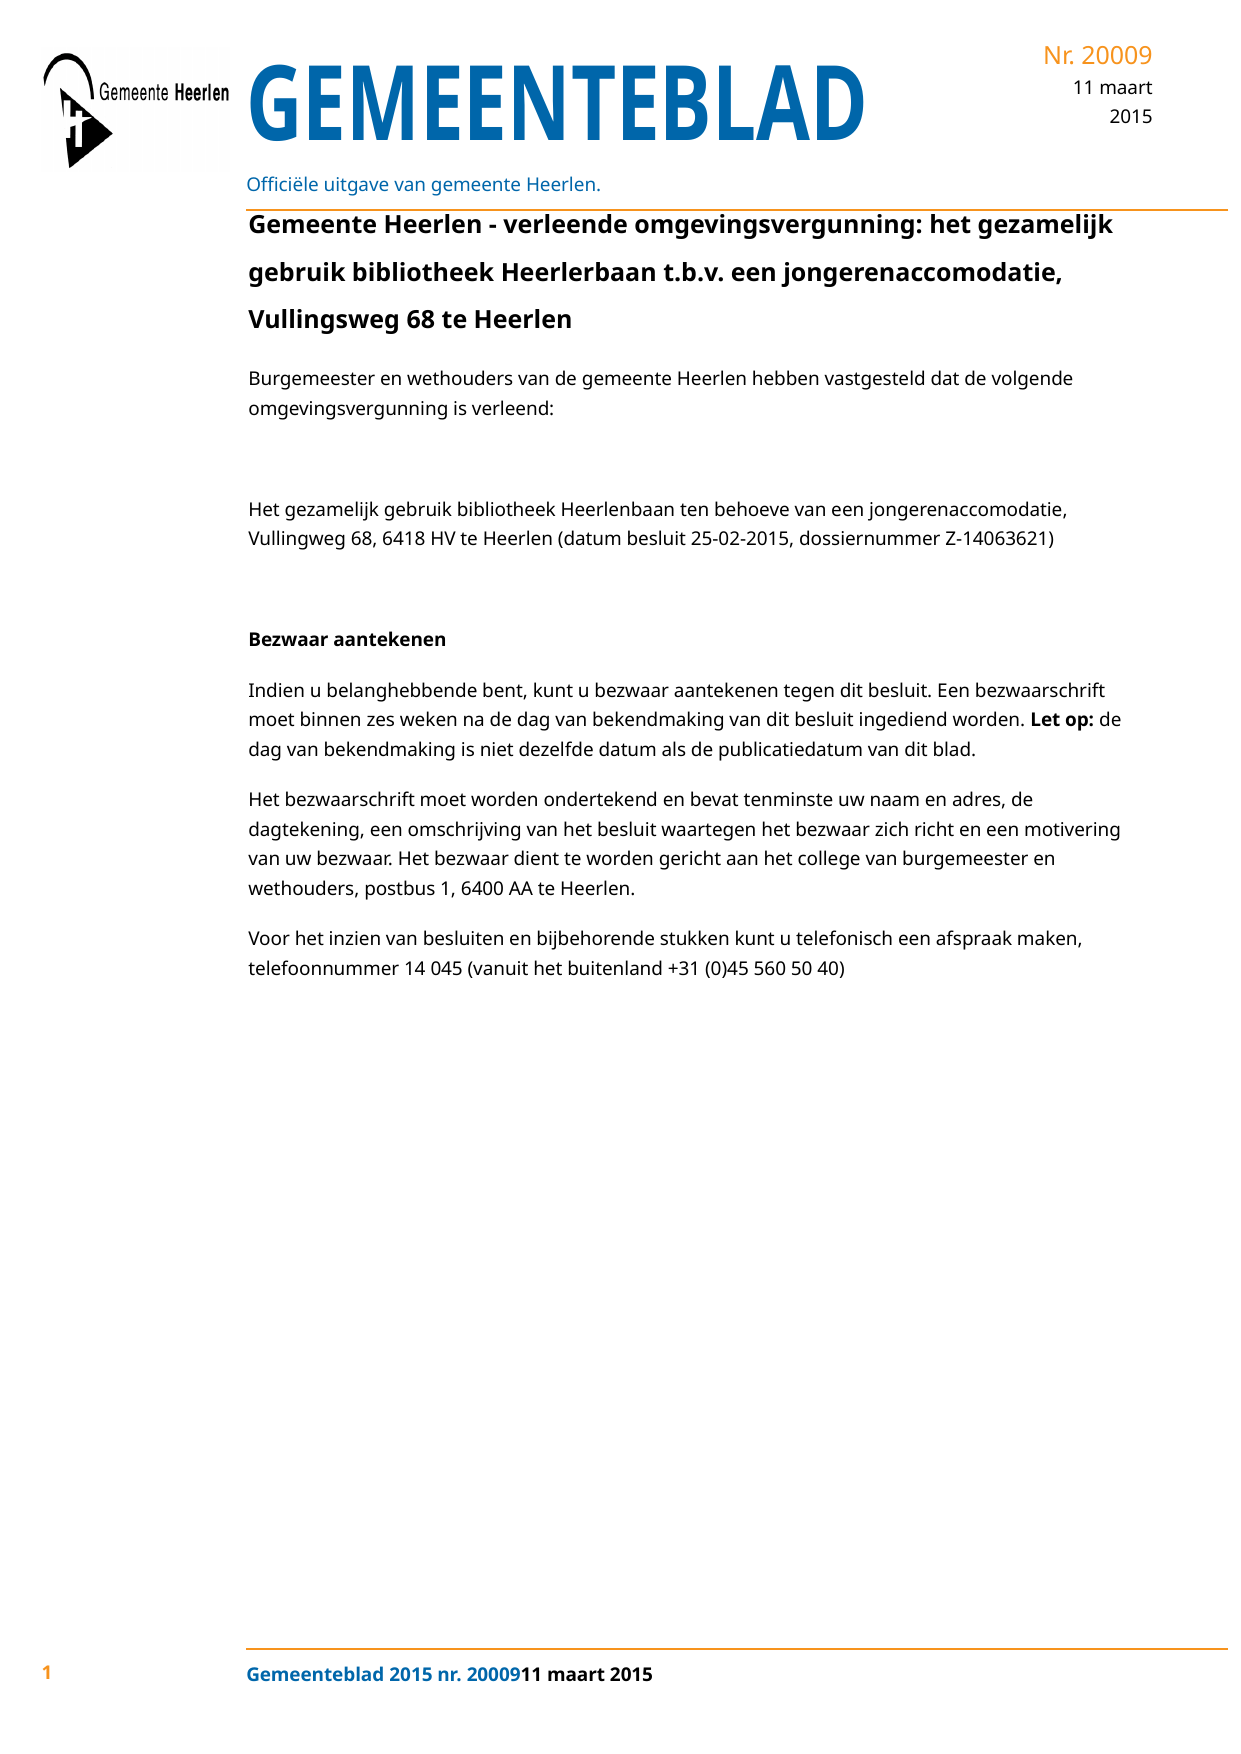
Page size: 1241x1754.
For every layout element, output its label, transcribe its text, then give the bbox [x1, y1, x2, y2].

text Voor het inzien van besluiten en bijbehorende stukken kunt u telefonisch een afspraak maken, telefoonnummer 14 045 (vanuit het buitenland +31 (0)45 560 50 40) [248, 926, 1152, 981]
picture [41, 47, 231, 172]
text Het bezwaarschrift moet worden ondertekend en bevat tenminste uw naam en adres, de dagtekening, een omschrijving van het besluit waartegen het bezwaar zich richt en een motivering van uw bezwaar. Het bezwaar dient te worden gericht aan het college van burgemeester en wethouders, postbus 1, 6400 AA te Heerlen. [248, 786, 1152, 901]
text Het gezamelijk gebruik bibliotheek Heerlenbaan ten behoeve van een jongerenaccomodatie, Vullingweg 68, 6418 HV te Heerlen (datum besluit 25-02-2015, dossiernummer Z-14063621) [248, 496, 1152, 551]
text Burgemeester en wethouders van de gemeente Heerlen hebben vastgesteld dat de volgende omgevingsvergunning is verleend: [248, 366, 1152, 421]
text Bezwaar aantekenen [248, 626, 1152, 652]
text Gemeente Heerlen - verleende omgevingsvergunning: het gezamelijk gebruik bibliotheek Heerlerbaan t.b.v. een jongerenaccomodatie, Vullingsweg 68 te Heerlen [248, 211, 1152, 336]
text Indien u belanghebbende bent, kunt u bezwaar aantekenen tegen dit besluit. Een bezwaarschrift moet binnen zes weken na de dag van bekendmaking van dit besluit ingediend worden. Let op: de dag van bekendmaking is niet dezelfde datum als de publicatiedatum van dit blad. [248, 677, 1152, 762]
